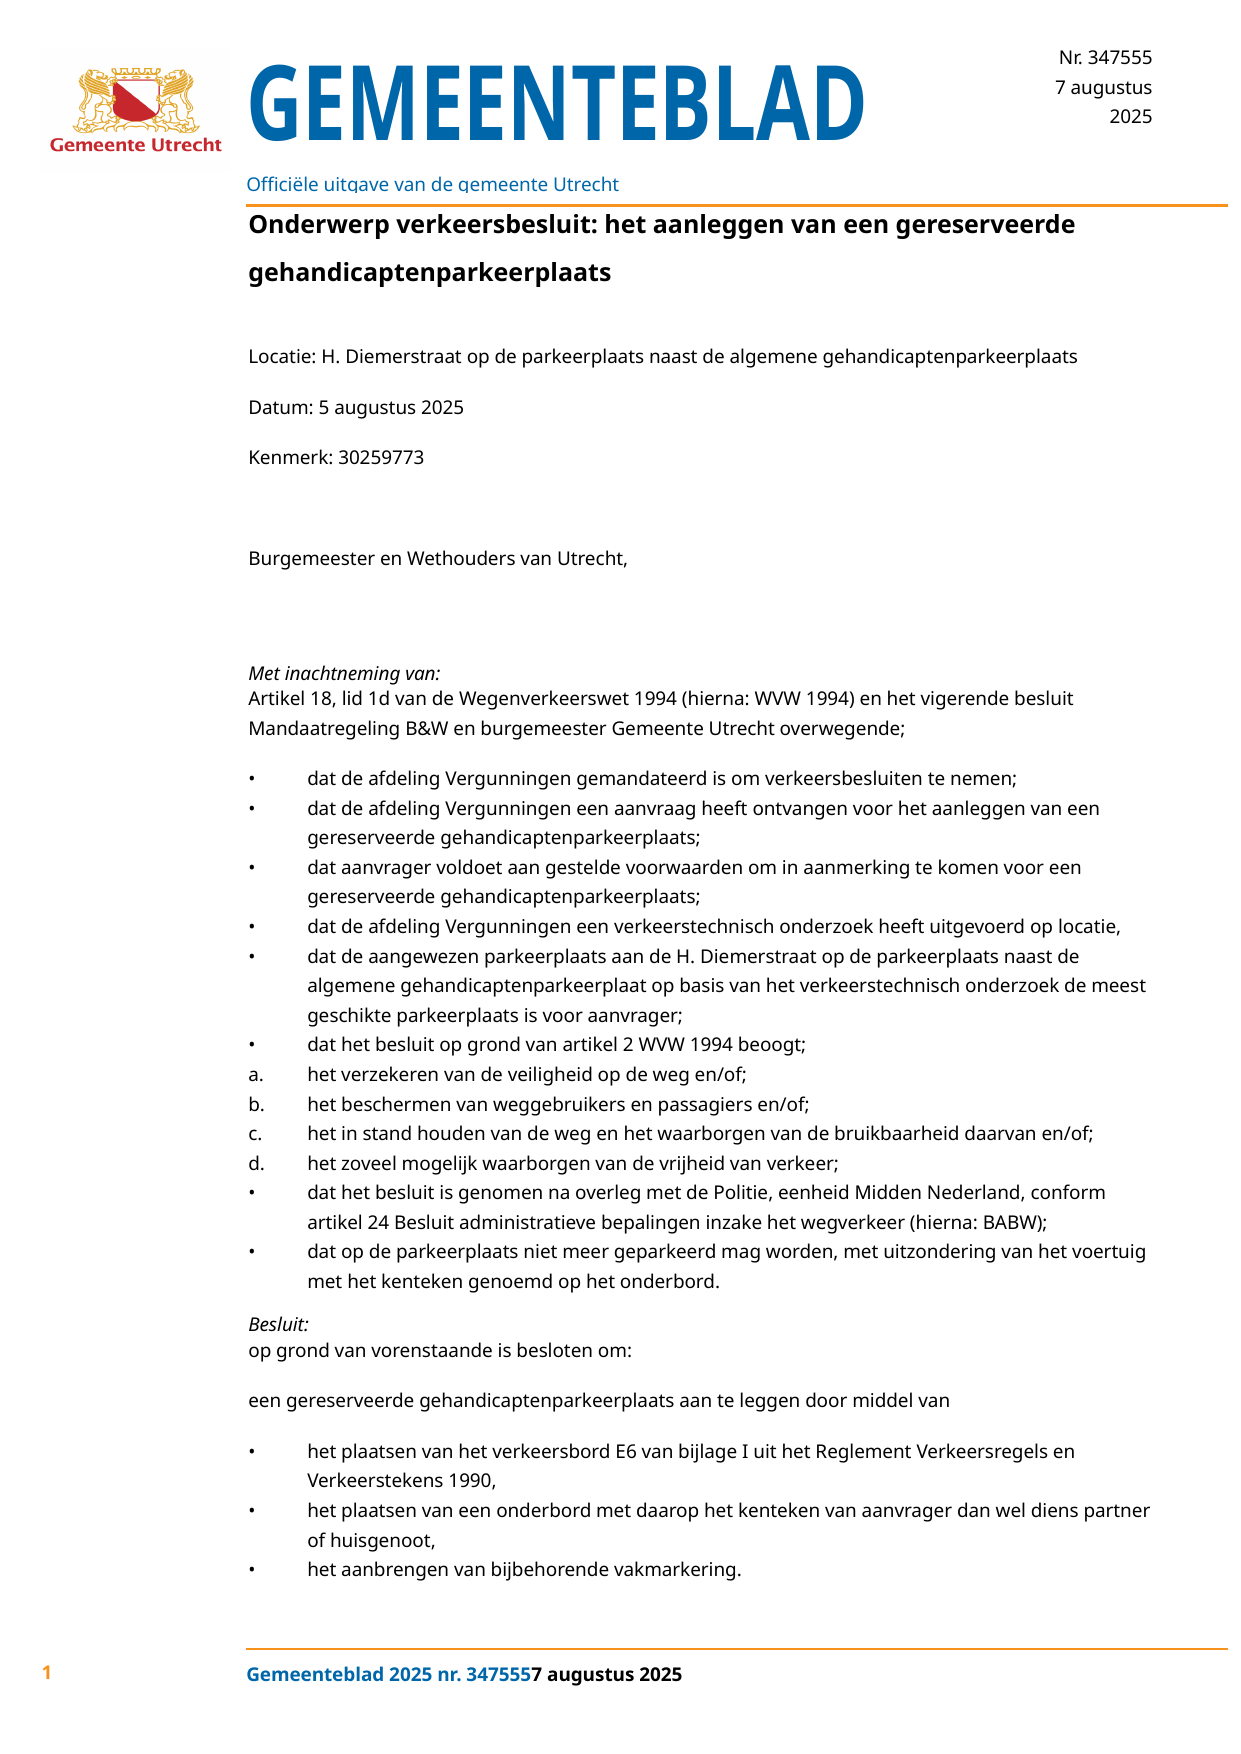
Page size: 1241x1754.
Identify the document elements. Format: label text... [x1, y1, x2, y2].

list het aanbrengen van bijbehorende vakmarkering. [248, 1556, 1152, 1582]
list dat het besluit op grond van artikel 2 WVW 1994 beoogt; [248, 1032, 1152, 1057]
list dat de afdeling Vergunningen een verkeerstechnisch onderzoek heeft uitgevoerd op locatie, [248, 913, 1152, 939]
list dat de afdeling Vergunningen een aanvraag heeft ontvangen voor het aanleggen van een gereserveerde gehandicaptenparkeerplaats; [248, 795, 1152, 850]
list dat de afdeling Vergunningen gemandateerd is om verkeersbesluiten te nemen; [248, 765, 1152, 791]
text op grond van vorenstaande is besloten om: [248, 1337, 1152, 1363]
text Locatie: H. Diemerstraat op de parkeerplaats naast de algemene gehandicaptenparkeerplaats [248, 344, 1152, 369]
list het plaatsen van een onderbord met daarop het kenteken van aanvrager dan wel diens partner of huisgenoot, [248, 1497, 1152, 1552]
list dat op de parkeerplaats niet meer geparkeerd mag worden, met uitzondering van het voertuig met het kenteken genoemd op het onderbord. [248, 1239, 1152, 1294]
list het beschermen van weggebruikers en passagiers en/of; [248, 1091, 1152, 1117]
list het zoveel mogelijk waarborgen van de vrijheid van verkeer; [248, 1150, 1152, 1176]
text Kenmerk: 30259773 [248, 444, 1152, 470]
text Besluit: [248, 1311, 1152, 1337]
text Burgemeester en Wethouders van Utrecht, [248, 545, 1152, 571]
list dat aanvrager voldoet aan gestelde voorwaarden om in aanmerking te komen voor een gereserveerde gehandicaptenparkeerplaats; [248, 854, 1152, 909]
text Met inachtneming van: [248, 660, 1152, 685]
list dat het besluit is genomen na overleg met de Politie, eenheid Midden Nederland, conform artikel 24 Besluit administratieve bepalingen inzake het wegverkeer (hierna: BABW); [248, 1179, 1152, 1235]
text Onderwerp verkeersbesluit: het aanleggen van een gereserveerde gehandicaptenparkeerplaats [248, 207, 1152, 288]
text Datum: 5 augustus 2025 [248, 394, 1152, 420]
list dat de aangewezen parkeerplaats aan de H. Diemerstraat op de parkeerplaats naast de algemene gehandicaptenparkeerplaat op basis van het verkeerstechnisch onderzoek de meest geschikte parkeerplaats is voor aanvrager; [248, 943, 1152, 1028]
list het in stand houden van de weg en het waarborgen van de bruikbaarheid daarvan en/of; [248, 1120, 1152, 1146]
text een gereserveerde gehandicaptenparkeerplaats aan te leggen door middel van [248, 1388, 1152, 1413]
text Artikel 18, lid 1d van de Wegenverkeerswet 1994 (hierna: WVW 1994) en het vigerende besluit Mandaatregeling B&W en burgemeester Gemeente Utrecht overwegende; [248, 685, 1152, 741]
list het verzekeren van de veiligheid op de weg en/of; [248, 1061, 1152, 1087]
picture [41, 47, 231, 172]
list het plaatsen van het verkeersbord E6 van bijlage I uit het Reglement Verkeersregels en Verkeerstekens 1990, [248, 1438, 1152, 1493]
